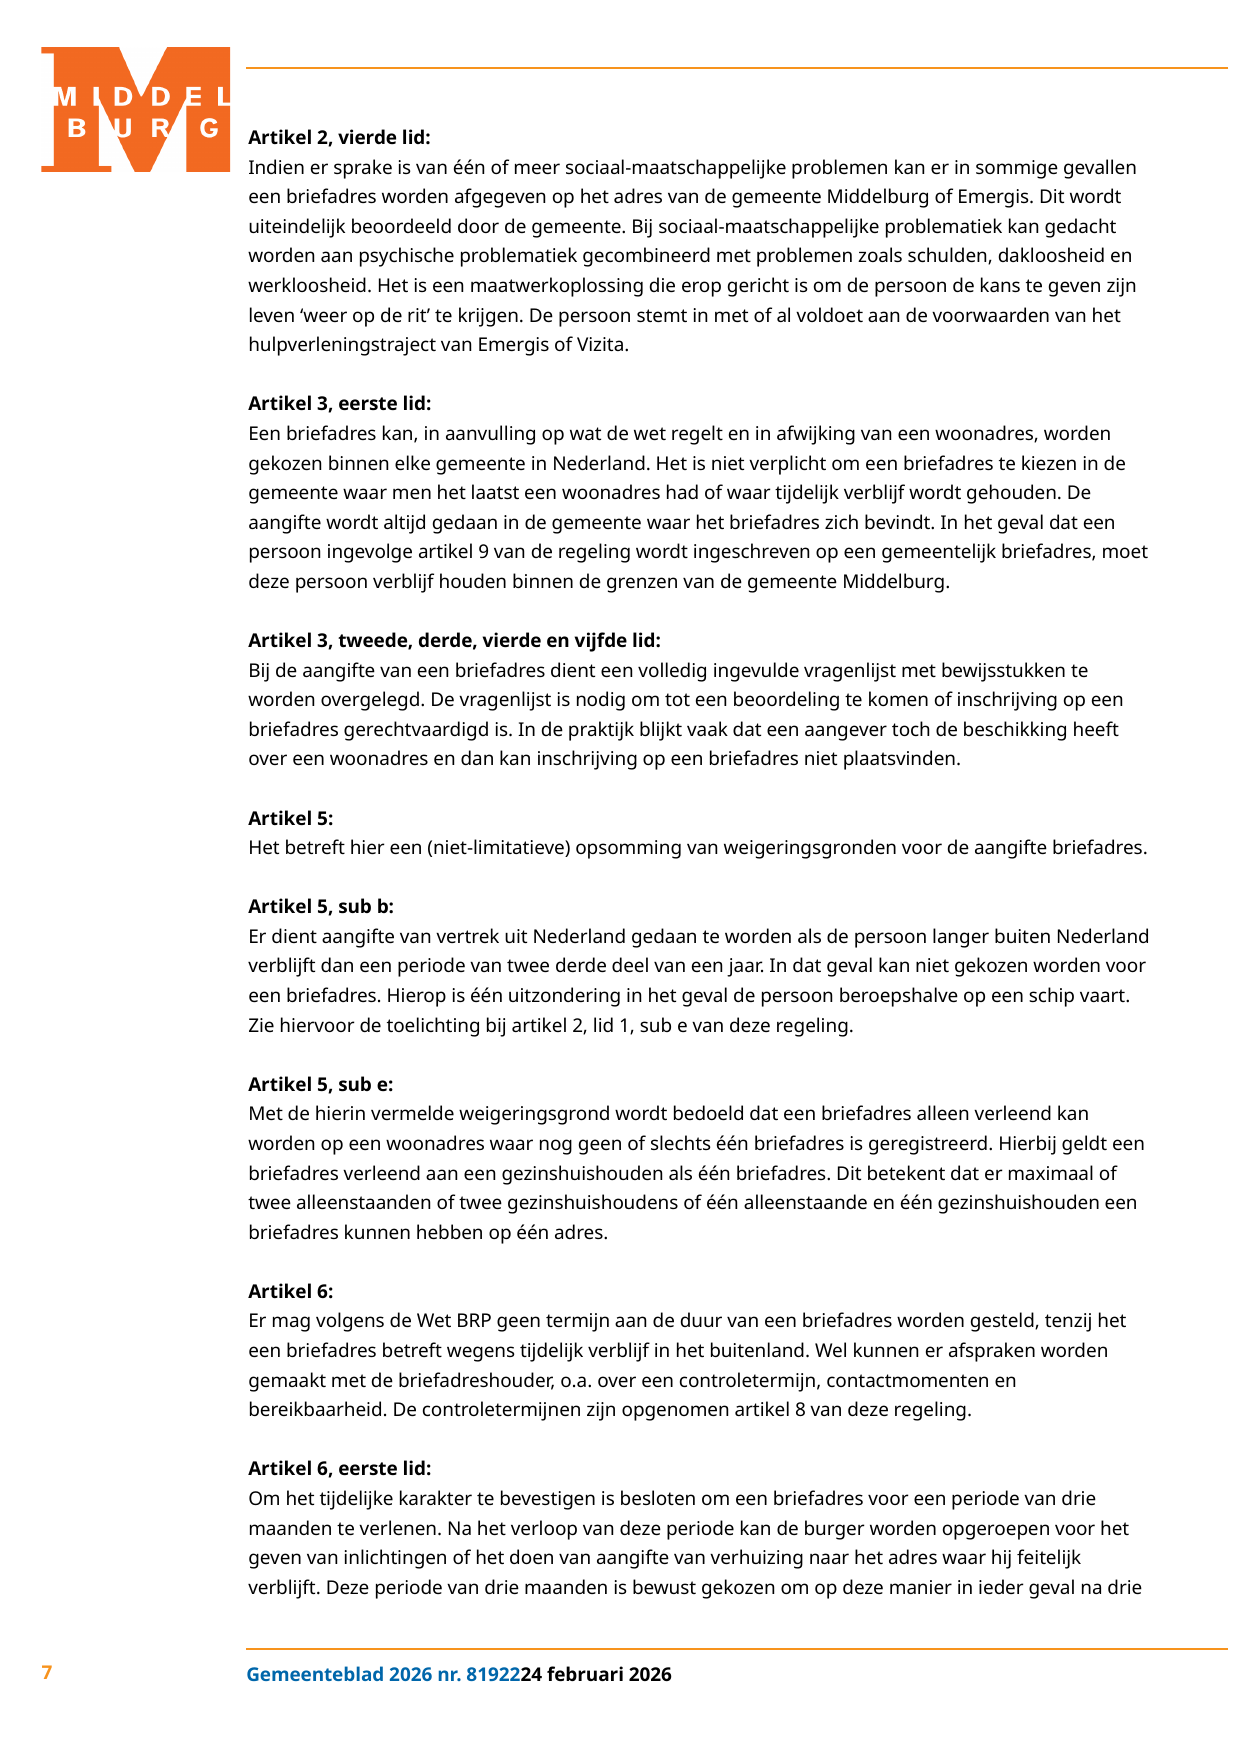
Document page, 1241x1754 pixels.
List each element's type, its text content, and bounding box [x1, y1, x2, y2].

text Artikel 3, eerste lid: [248, 391, 1152, 416]
text Artikel 5, sub b: [248, 893, 1152, 919]
text Het betreft hier een (niet-limitatieve) opsomming van weigeringsgronden voor de aangifte briefadres. [248, 834, 1152, 860]
text Indien er sprake is van één of meer sociaal-maatschappelijke problemen kan er in sommige gevallen een briefadres worden afgegeven op het adres van de gemeente Middelburg of Emergis. Dit wordt uiteindelijk beoordeeld door de gemeente. Bij sociaal-maatschappelijke problematiek kan gedacht worden aan psychische problematiek gecombineerd met problemen zoals schulden, dakloosheid en werkloosheid. Het is een maatwerkoplossing die erop gericht is om de persoon de kans te geven zijn leven ‘weer op de rit’ te krijgen. De persoon stemt in met of al voldoet aan de voorwaarden van het hulpverleningstraject van Emergis of Vizita. [248, 154, 1152, 357]
text Artikel 3, tweede, derde, vierde en vijfde lid: [248, 627, 1152, 653]
text Bij de aangifte van een briefadres dient een volledig ingevulde vragenlijst met bewijsstukken te worden overgelegd. De vragenlijst is nodig om tot een beoordeling te komen of inschrijving op een briefadres gerechtvaardigd is. In de praktijk blijkt vaak dat een aangever toch de beschikking heeft over een woonadres en dan kan inschrijving op een briefadres niet plaatsvinden. [248, 657, 1152, 771]
text Artikel 5: [248, 805, 1152, 831]
text Om het tijdelijke karakter te bevestigen is besloten om een briefadres voor een periode van drie maanden te verlenen. Na het verloop van deze periode kan de burger worden opgeroepen voor het geven van inlichtingen of het doen van aangifte van verhuizing naar het adres waar hij feitelijk verblijft. Deze periode van drie maanden is bewust gekozen om op deze manier in ieder geval na drie [248, 1485, 1152, 1600]
picture [41, 47, 231, 172]
text Artikel 6, eerste lid: [248, 1456, 1152, 1481]
text Artikel 6: [248, 1278, 1152, 1304]
text Een briefadres kan, in aanvulling op wat de wet regelt en in afwijking van een woonadres, worden gekozen binnen elke gemeente in Nederland. Het is niet verplicht om een briefadres te kiezen in de gemeente waar men het laatst een woonadres had of waar tijdelijk verblijf wordt gehouden. De aangifte wordt altijd gedaan in de gemeente waar het briefadres zich bevindt. In het geval dat een persoon ingevolge artikel 9 van de regeling wordt ingeschreven op een gemeentelijk briefadres, moet deze persoon verblijf houden binnen de grenzen van de gemeente Middelburg. [248, 420, 1152, 594]
text Er dient aangifte van vertrek uit Nederland gedaan te worden als de persoon langer buiten Nederland verblijft dan een periode van twee derde deel van een jaar. In dat geval kan niet gekozen worden voor een briefadres. Hierop is één uitzondering in het geval de persoon beroepshalve op een schip vaart. Zie hiervoor de toelichting bij artikel 2, lid 1, sub e van deze regeling. [248, 923, 1152, 1038]
text Er mag volgens de Wet BRP geen termijn aan de duur van een briefadres worden gesteld, tenzij het een briefadres betreft wegens tijdelijk verblijf in het buitenland. Wel kunnen er afspraken worden gemaakt met de briefadreshouder, o.a. over een controletermijn, contactmomenten en bereikbaarheid. De controletermijnen zijn opgenomen artikel 8 van deze regeling. [248, 1308, 1152, 1422]
text Met de hierin vermelde weigeringsgrond wordt bedoeld dat een briefadres alleen verleend kan worden op een woonadres waar nog geen of slechts één briefadres is geregistreerd. Hierbij geldt een briefadres verleend aan een gezinshuishouden als één briefadres. Dit betekent dat er maximaal of twee alleenstaanden of twee gezinshuishoudens of één alleenstaande en één gezinshuishouden een briefadres kunnen hebben op één adres. [248, 1101, 1152, 1245]
text Artikel 2, vierde lid: [248, 124, 1152, 150]
text Artikel 5, sub e: [248, 1071, 1152, 1097]
